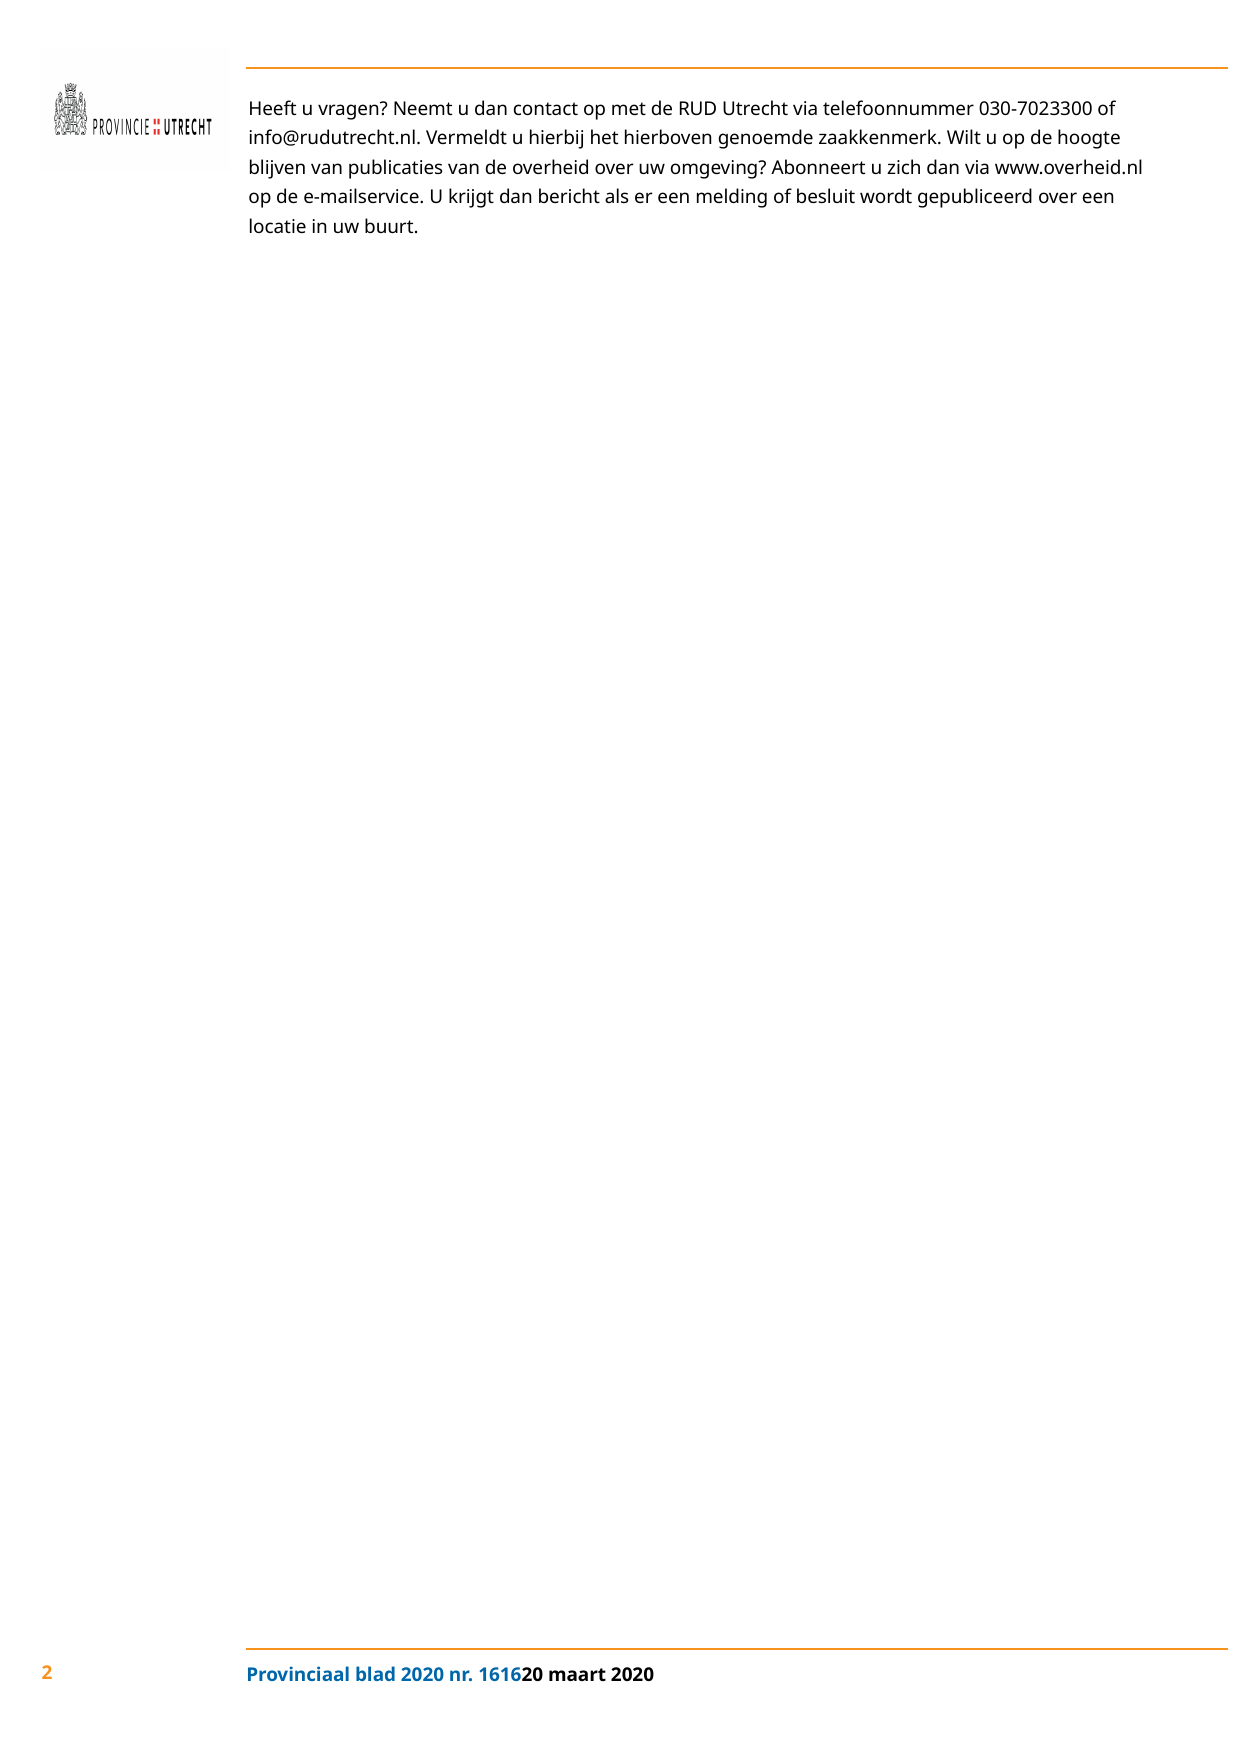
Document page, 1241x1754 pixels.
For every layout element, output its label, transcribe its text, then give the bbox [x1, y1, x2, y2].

picture [41, 47, 231, 172]
text Heeft u vragen? Neemt u dan contact op met de RUD Utrecht via telefoonnummer 030-7023300 of info@rudutrecht.nl. Vermeldt u hierbij het hierboven genoemde zaakkenmerk. Wilt u op de hoogte blijven van publicaties van de overheid over uw omgeving? Abonneert u zich dan via www.overheid.nl op de e-mailservice. U krijgt dan bericht als er een melding of besluit wordt gepubliceerd over een locatie in uw buurt. [248, 95, 1152, 239]
